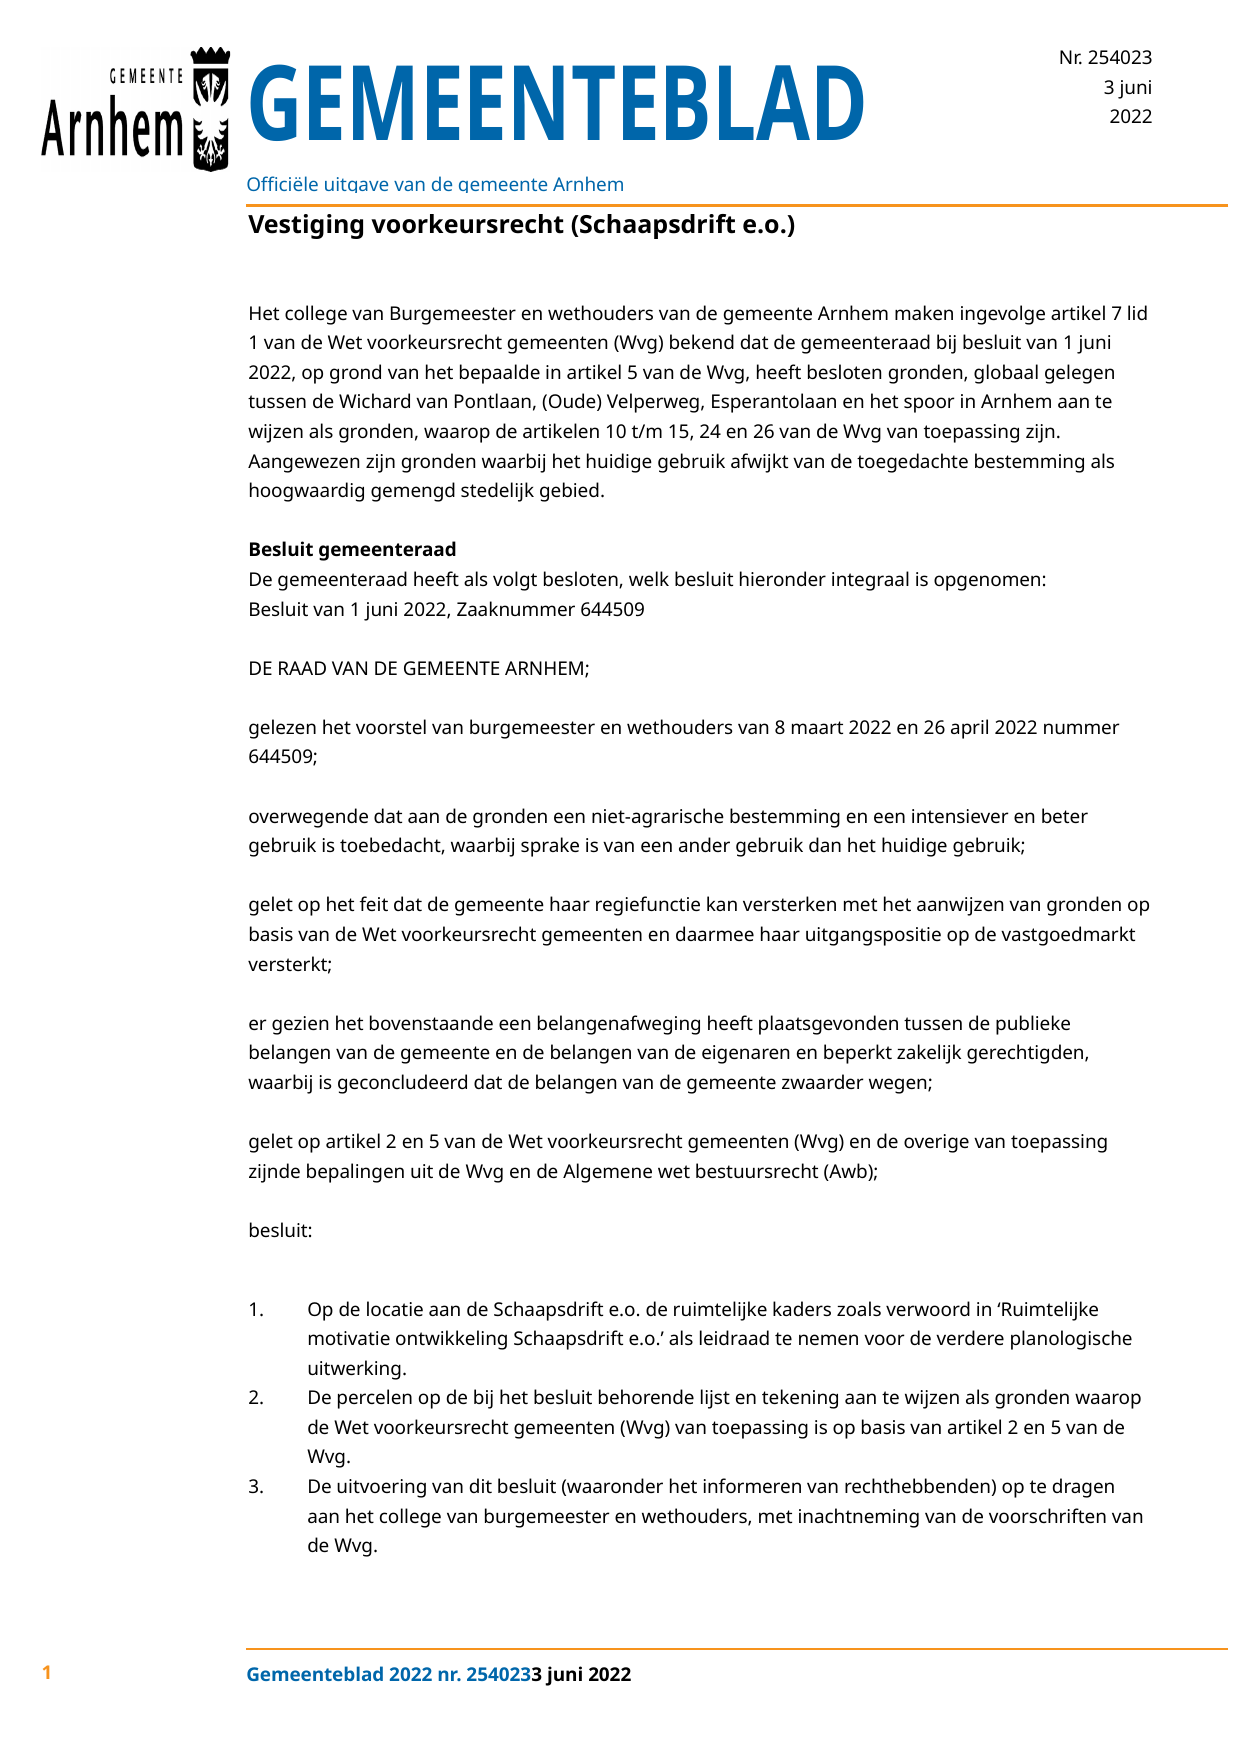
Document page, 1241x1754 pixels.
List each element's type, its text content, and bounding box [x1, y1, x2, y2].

text overwegende dat aan de gronden een niet-agrarische bestemming en een intensiever en beter gebruik is toebedacht, waarbij sprake is van een ander gebruik dan het huidige gebruik; [248, 803, 1152, 858]
list Op de locatie aan de Schaapsdrift e.o. de ruimtelijke kaders zoals verwoord in ‘Ruimtelijke motivatie ontwikkeling Schaapsdrift e.o.’ als leidraad te nemen voor de verdere planologische uitwerking. [248, 1296, 1152, 1381]
text De gemeenteraad heeft als volgt besloten, welk besluit hieronder integraal is opgenomen: [248, 566, 1152, 592]
text Vestiging voorkeursrecht (Schaapsdrift e.o.) [248, 207, 1152, 241]
text gelezen het voorstel van burgemeester en wethouders van 8 maart 2022 en 26 april 2022 nummer 644509; [248, 714, 1152, 769]
text gelet op artikel 2 en 5 van de Wet voorkeursrecht gemeenten (Wvg) en de overige van toepassing zijnde bepalingen uit de Wvg en de Algemene wet bestuursrecht (Awb); [248, 1128, 1152, 1183]
text gelet op het feit dat de gemeente haar regiefunctie kan versterken met het aanwijzen van gronden op basis van de Wet voorkeursrecht gemeenten en daarmee haar uitgangspositie op de vastgoedmarkt versterkt; [248, 892, 1152, 976]
list De uitvoering van dit besluit (waaronder het informeren van rechthebbenden) op te dragen aan het college van burgemeester en wethouders, met inachtneming van de voorschriften van de Wvg. [248, 1473, 1152, 1558]
text DE RAAD VAN DE GEMEENTE ARNHEM; [248, 655, 1152, 681]
text Het college van Burgemeester en wethouders van de gemeente Arnhem maken ingevolge artikel 7 lid 1 van de Wet voorkeursrecht gemeenten (Wvg) bekend dat de gemeenteraad bij besluit van 1 juni 2022, op grond van het bepaalde in artikel 5 van de Wvg, heeft besloten gronden, globaal gelegen tussen de Wichard van Pontlaan, (Oude) Velperweg, Esperantolaan en het spoor in Arnhem aan te wijzen als gronden, waarop de artikelen 10 t/m 15, 24 en 26 van de Wvg van toepassing zijn. Aangewezen zijn gronden waarbij het huidige gebruik afwijkt van de toegedachte bestemming als hoogwaardig gemengd stedelijk gebied. [248, 300, 1152, 503]
list De percelen op de bij het besluit behorende lijst en tekening aan te wijzen als gronden waarop de Wet voorkeursrecht gemeenten (Wvg) van toepassing is op basis van artikel 2 en 5 van de Wvg. [248, 1384, 1152, 1469]
text er gezien het bovenstaande een belangenafweging heeft plaatsgevonden tussen de publieke belangen van de gemeente en de belangen van de eigenaren en beperkt zakelijk gerechtigden, waarbij is geconcludeerd dat de belangen van de gemeente zwaarder wegen; [248, 1010, 1152, 1095]
text besluit: [248, 1217, 1152, 1243]
text Besluit van 1 juni 2022, Zaaknummer 644509 [248, 596, 1152, 621]
picture [41, 47, 231, 172]
text Besluit gemeenteraad [248, 537, 1152, 562]
